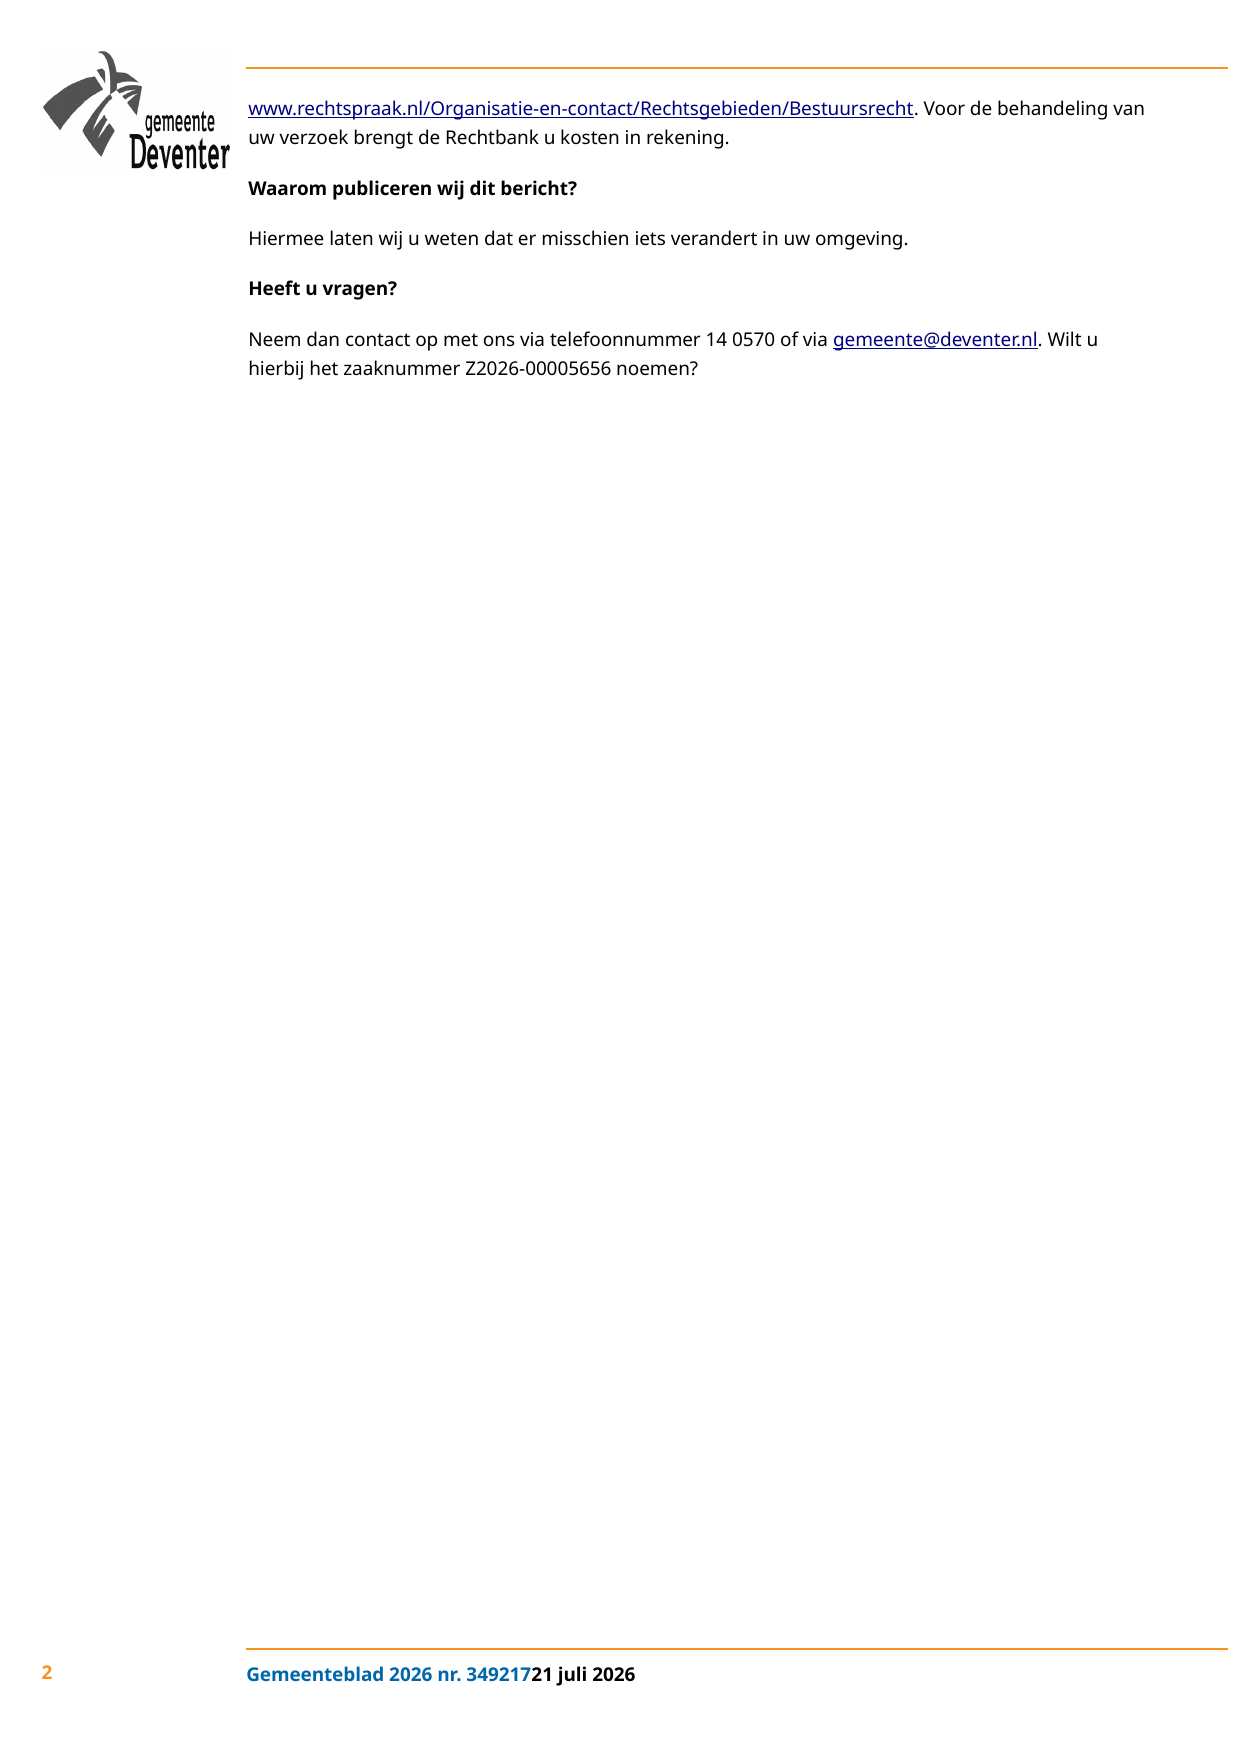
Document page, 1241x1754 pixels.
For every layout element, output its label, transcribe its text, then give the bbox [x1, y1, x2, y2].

text Waarom publiceren wij dit bericht? [248, 175, 1152, 201]
picture [41, 47, 231, 172]
text www.rechtspraak.nl/Organisatie-en-contact/Rechtsgebieden/Bestuursrecht. Voor de behandeling van uw verzoek brengt de Rechtbank u kosten in rekening. [248, 95, 1152, 150]
text Hiermee laten wij u weten dat er misschien iets verandert in uw omgeving. [248, 225, 1152, 251]
text Heeft u vragen? [248, 276, 1152, 301]
text Neem dan contact op met ons via telefoonnummer 14 0570 of via gemeente@deventer.nl. Wilt u hierbij het zaaknummer Z2026-00005656 noemen? [248, 326, 1152, 381]
